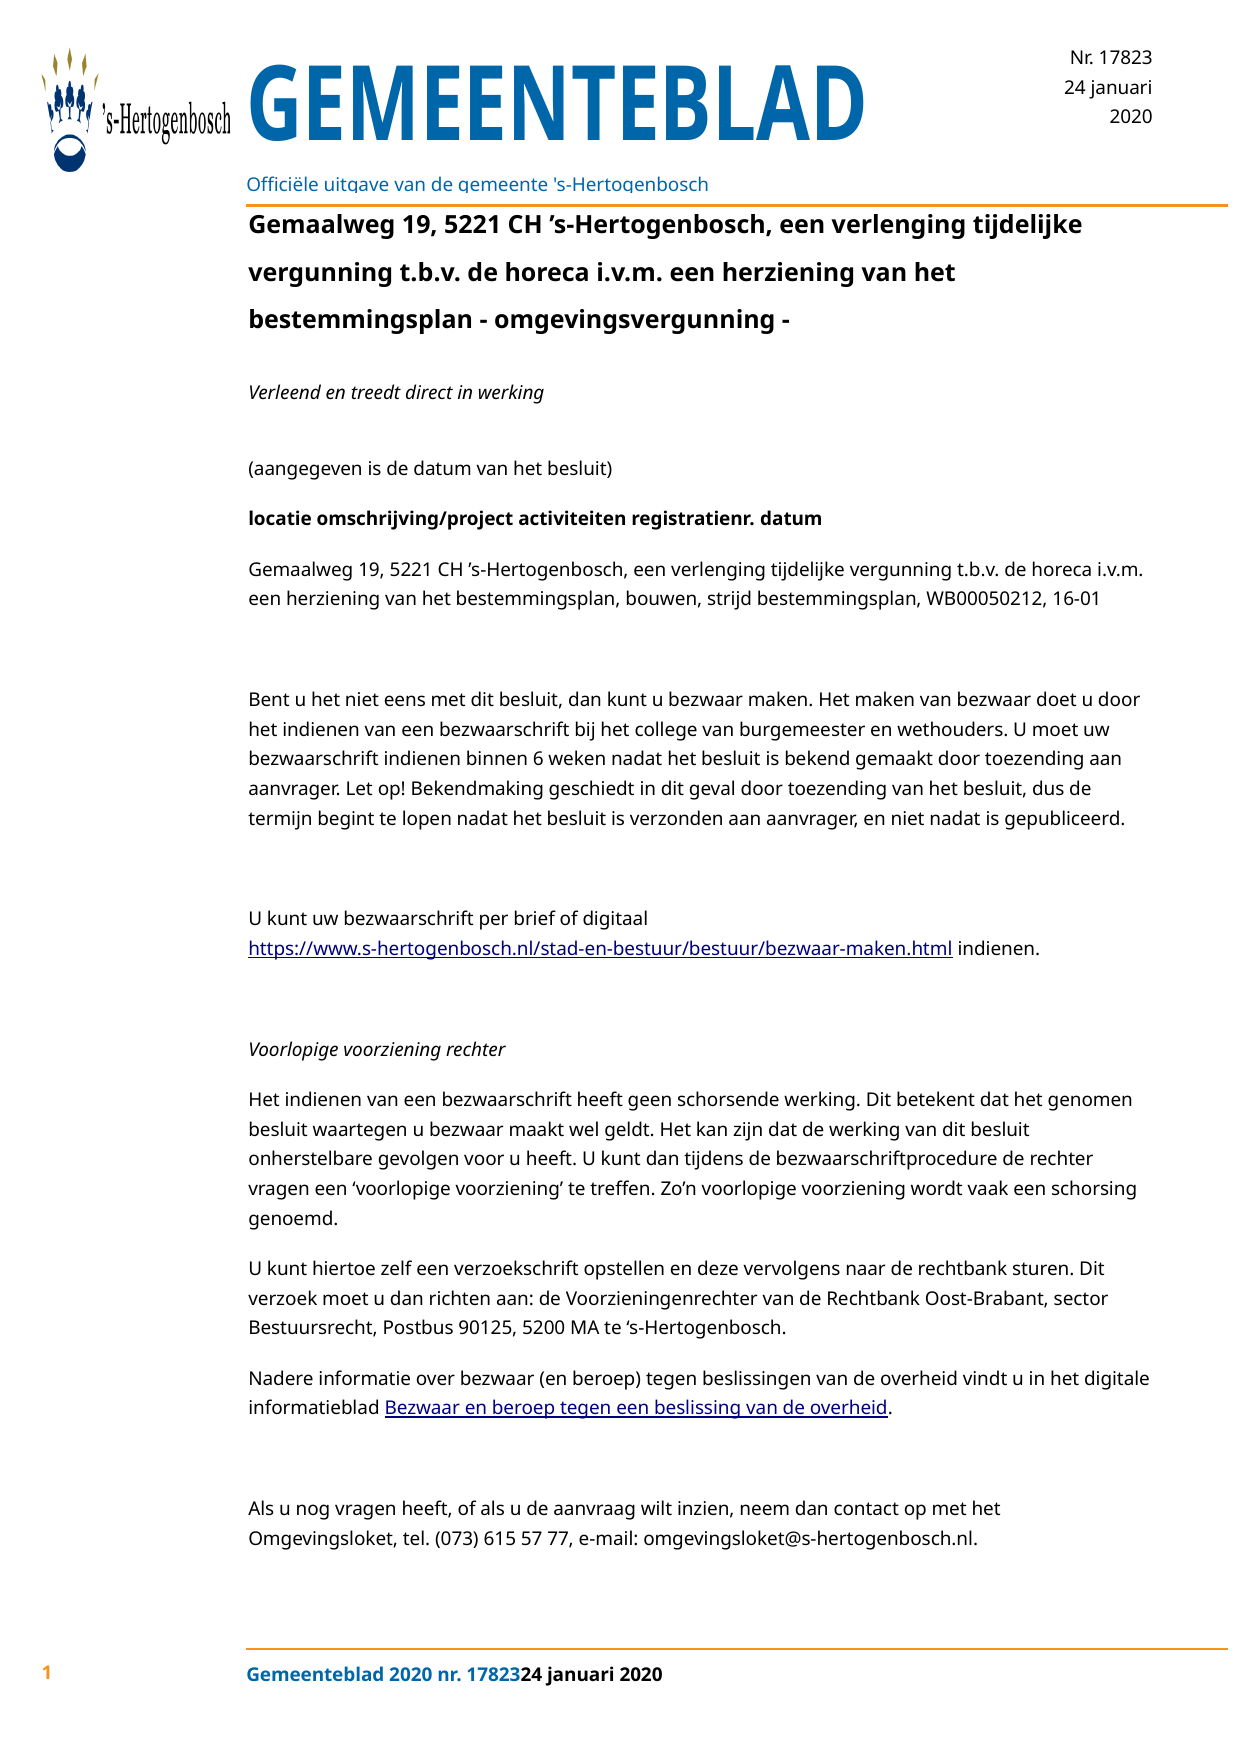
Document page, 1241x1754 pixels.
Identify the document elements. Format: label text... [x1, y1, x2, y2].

text Als u nog vragen heeft, of als u de aanvraag wilt inzien, neem dan contact op met het Omgevingsloket, tel. (073) 615 57 77, e-mail: omgevingsloket@s-hertogenbosch.nl. [248, 1495, 1152, 1551]
text Verleend en treedt direct in werking [248, 379, 1152, 405]
text locatie omschrijving/project activiteiten registratienr. datum [248, 506, 1152, 531]
text Het indienen van een bezwaarschrift heeft geen schorsende werking. Dit betekent dat het genomen besluit waartegen u bezwaar maakt wel geldt. Het kan zijn dat de werking van dit besluit onherstelbare gevolgen voor u heeft. U kunt dan tijdens de bezwaarschriftprocedure de rechter vragen een ‘voorlopige voorziening’ te treffen. Zo’n voorlopige voorziening wordt vaak een schorsing genoemd. [248, 1086, 1152, 1231]
picture [41, 47, 231, 172]
text Gemaalweg 19, 5221 CH ’s-Hertogenbosch, een verlenging tijdelijke vergunning t.b.v. de horeca i.v.m. een herziening van het bestemmingsplan, bouwen, strijd bestemmingsplan, WB00050212, 16-01 [248, 556, 1152, 611]
text Voorlopige voorziening rechter [248, 1036, 1152, 1062]
text U kunt hiertoe zelf een verzoekschrift opstellen en deze vervolgens naar de rechtbank sturen. Dit verzoek moet u dan richten aan: de Voorzieningenrechter van de Rechtbank Oost-Brabant, sector Bestuursrecht, Postbus 90125, 5200 MA te ‘s-Hertogenbosch. [248, 1255, 1152, 1340]
text (aangegeven is de datum van het besluit) [248, 455, 1152, 481]
text Nadere informatie over bezwaar (en beroep) tegen beslissingen van de overheid vindt u in het digitale informatieblad Bezwaar en beroep tegen een beslissing van de overheid. [248, 1365, 1152, 1420]
text Bent u het niet eens met dit besluit, dan kunt u bezwaar maken. Het maken van bezwaar doet u door het indienen van een bezwaarschrift bij het college van burgemeester en wethouders. U moet uw bezwaarschrift indienen binnen 6 weken nadat het besluit is bekend gemaakt door toezending aan aanvrager. Let op! Bekendmaking geschiedt in dit geval door toezending van het besluit, dus de termijn begint te lopen nadat het besluit is verzonden aan aanvrager, en niet nadat is gepubliceerd. [248, 686, 1152, 831]
text Gemaalweg 19, 5221 CH ’s-Hertogenbosch, een verlenging tijdelijke vergunning t.b.v. de horeca i.v.m. een herziening van het bestemmingsplan - omgevingsvergunning - [248, 207, 1152, 336]
text U kunt uw bezwaarschrift per brief of digitaal https://www.s-hertogenbosch.nl/stad-en-bestuur/bestuur/bezwaar-maken.html indienen. [248, 906, 1152, 961]
